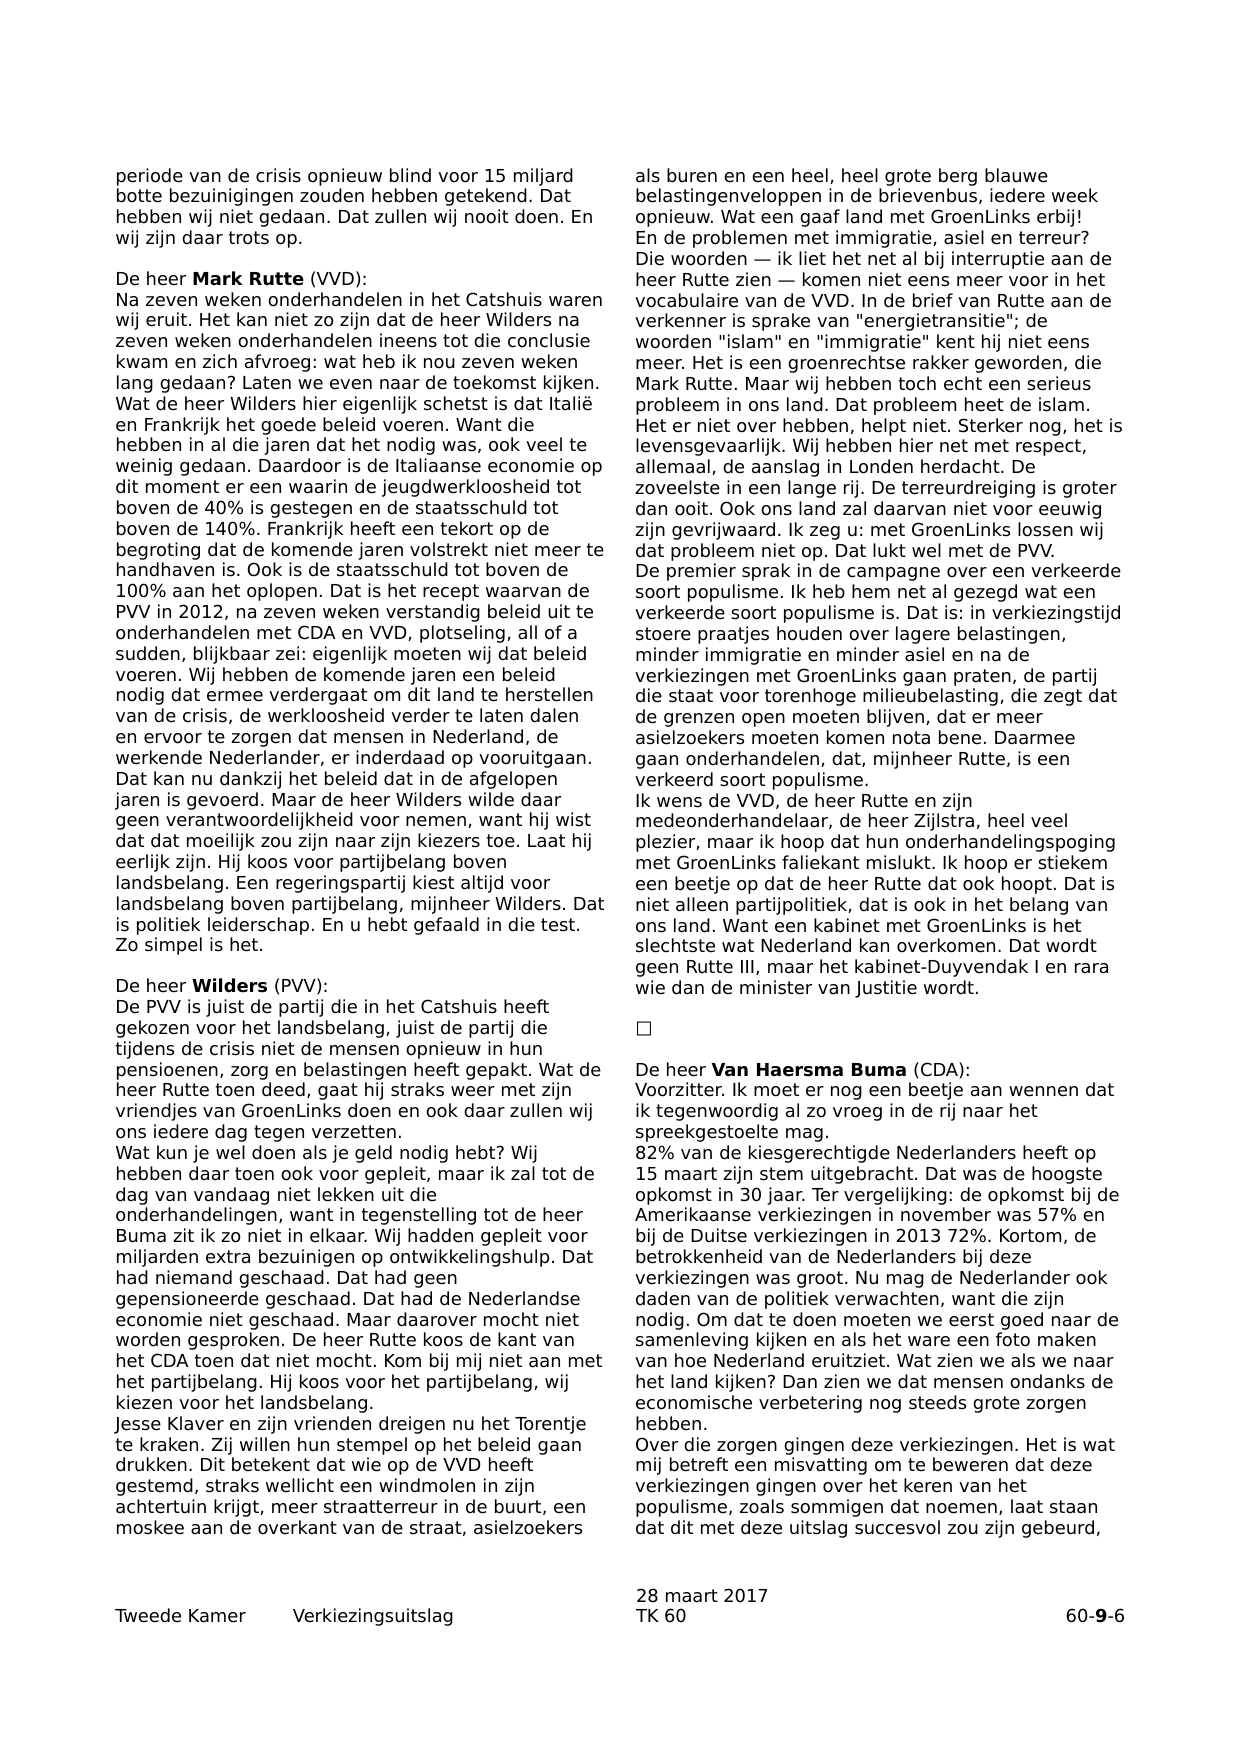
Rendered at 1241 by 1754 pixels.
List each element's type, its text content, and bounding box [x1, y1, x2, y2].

text De heer Van Haersma Buma (CDA): [635, 1059, 1125, 1080]
text De premier sprak in de campagne over een verkeerde soort populisme. Ik heb hem net al gezegd wat een verkeerde soort populisme is. Dat is: in verkiezingstijd stoere praatjes houden over lagere belastingen, minder immigratie en minder asiel en na de verkiezingen met GroenLinks gaan praten, de partij die staat voor torenhoge milieubelasting, die zegt dat de grenzen open moeten blijven, dat er meer asielzoekers moeten komen nota bene. Daarmee gaan onderhandelen, dat, mijnheer Rutte, is een verkeerd soort populisme. [635, 561, 1125, 790]
text ⬜ [635, 1019, 1125, 1039]
text Wat kun je wel doen als je geld nodig hebt? Wij hebben daar toen ook voor gepleit, maar ik zal tot de dag van vandaag niet lekken uit die onderhandelingen, want in tegenstelling tot de heer Buma zit ik zo niet in elkaar. Wij hadden gepleit voor miljarden extra bezuinigen op ontwikkelingshulp. Dat had niemand geschaad. Dat had geen gepensioneerde geschaad. Dat had de Nederlandse economie niet geschaad. Maar daarover mocht niet worden gesproken. De heer Rutte koos de kant van het CDA toen dat niet mocht. Kom bij mij niet aan met het partijbelang. Hij koos voor het partijbelang, wij kiezen voor het landsbelang. [115, 1143, 605, 1413]
text Na zeven weken onderhandelen in het Catshuis waren wij eruit. Het kan niet zo zijn dat de heer Wilders na zeven weken onderhandelen ineens tot die conclusie kwam en zich afvroeg: wat heb ik nou zeven weken lang gedaan? Laten we even naar de toekomst kijken. Wat de heer Wilders hier eigenlijk schetst is dat Italië en Frankrijk het goede beleid voeren. Want die hebben in al die jaren dat het nodig was, ook veel te weinig gedaan. Daardoor is de Italiaanse economie op dit moment er een waarin de jeugdwerkloosheid tot boven de 40% is gestegen en de staatsschuld tot boven de 140%. Frankrijk heeft een tekort op de begroting dat de komende jaren volstrekt niet meer te handhaven is. Ook is de staatsschuld tot boven de 100% aan het oplopen. Dat is het recept waarvan de PVV in 2012, na zeven weken verstandig beleid uit te onderhandelen met CDA en VVD, plotseling, all of a sudden, blijkbaar zei: eigenlijk moeten wij dat beleid voeren. Wij hebben de komende jaren een beleid nodig dat ermee verdergaat om dit land te herstellen van de crisis, de werkloosheid verder te laten dalen en ervoor te zorgen dat mensen in Nederland, de werkende Nederlander, er inderdaad op vooruitgaan. Dat kan nu dankzij het beleid dat in de afgelopen jaren is gevoerd. Maar de heer Wilders wilde daar geen verantwoordelijkheid voor nemen, want hij wist dat dat moeilijk zou zijn naar zijn kiezers toe. Laat hij eerlijk zijn. Hij koos voor partijbelang boven landsbelang. Een regeringspartij kiest altijd voor landsbelang boven partijbelang, mijnheer Wilders. Dat is politiek leiderschap. En u hebt gefaald in die test. Zo simpel is het. [115, 289, 605, 956]
text Jesse Klaver en zijn vrienden dreigen nu het Torentje te kraken. Zij willen hun stempel op het beleid gaan drukken. Dit betekent dat wie op de VVD heeft gestemd, straks wellicht een windmolen in zijn achtertuin krijgt, meer straatterreur in de buurt, een moskee aan de overkant van de straat, asielzoekers [115, 1413, 605, 1538]
text periode van de crisis opnieuw blind voor 15 miljard botte bezuinigingen zouden hebben getekend. Dat hebben wij niet gedaan. Dat zullen wij nooit doen. En wij zijn daar trots op. [115, 165, 605, 249]
text Voorzitter. Ik moet er nog een beetje aan wennen dat ik tegenwoordig al zo vroeg in de rij naar het spreekgestoelte mag. [635, 1080, 1125, 1143]
text Ik wens de VVD, de heer Rutte en zijn medeonderhandelaar, de heer Zijlstra, heel veel plezier, maar ik hoop dat hun onderhandelingspoging met GroenLinks faliekant mislukt. Ik hoop er stiekem een beetje op dat de heer Rutte dat ook hoopt. Dat is niet alleen partijpolitiek, dat is ook in het belang van ons land. Want een kabinet met GroenLinks is het slechtste wat Nederland kan overkomen. Dat wordt geen Rutte III, maar het kabinet-Duyvendak I en rara wie dan de minister van Justitie wordt. [635, 790, 1125, 999]
text De heer Wilders (PVV): [115, 976, 605, 997]
text Over die zorgen gingen deze verkiezingen. Het is wat mij betreft een misvatting om te beweren dat deze verkiezingen gingen over het keren van het populisme, zoals sommigen dat noemen, laat staan dat dit met deze uitslag succesvol zou zijn gebeurd, [635, 1434, 1125, 1538]
text De heer Mark Rutte (VVD): [115, 269, 605, 289]
text 82% van de kiesgerechtigde Nederlanders heeft op 15 maart zijn stem uitgebracht. Dat was de hoogste opkomst in 30 jaar. Ter vergelijking: de opkomst bij de Amerikaanse verkiezingen in november was 57% en bij de Duitse verkiezingen in 2013 72%. Kortom, de betrokkenheid van de Nederlanders bij deze verkiezingen was groot. Nu mag de Nederlander ook daden van de politiek verwachten, want die zijn nodig. Om dat te doen moeten we eerst goed naar de samenleving kijken en als het ware een foto maken van hoe Nederland eruitziet. Wat zien we als we naar het land kijken? Dan zien we dat mensen ondanks de economische verbetering nog steeds grote zorgen hebben. [635, 1143, 1125, 1434]
text als buren en een heel, heel grote berg blauwe belastingenveloppen in de brievenbus, iedere week opnieuw. Wat een gaaf land met GroenLinks erbij! [635, 165, 1125, 228]
text De PVV is juist de partij die in het Catshuis heeft gekozen voor het landsbelang, juist de partij die tijdens de crisis niet de mensen opnieuw in hun pensioenen, zorg en belastingen heeft gepakt. Wat de heer Rutte toen deed, gaat hij straks weer met zijn vriendjes van GroenLinks doen en ook daar zullen wij ons iedere dag tegen verzetten. [115, 997, 605, 1143]
text En de problemen met immigratie, asiel en terreur? Die woorden — ik liet het net al bij interruptie aan de heer Rutte zien — komen niet eens meer voor in het vocabulaire van de VVD. In de brief van Rutte aan de verkenner is sprake van "energietransitie"; de woorden "islam" en "immigratie" kent hij niet eens meer. Het is een groenrechtse rakker geworden, die Mark Rutte. Maar wij hebben toch echt een serieus probleem in ons land. Dat probleem heet de islam. Het er niet over hebben, helpt niet. Sterker nog, het is levensgevaarlijk. Wij hebben hier net met respect, allemaal, de aanslag in Londen herdacht. De zoveelste in een lange rij. De terreurdreiging is groter dan ooit. Ook ons land zal daarvan niet voor eeuwig zijn gevrijwaard. Ik zeg u: met GroenLinks lossen wij dat probleem niet op. Dat lukt wel met de PVV. [635, 228, 1125, 561]
